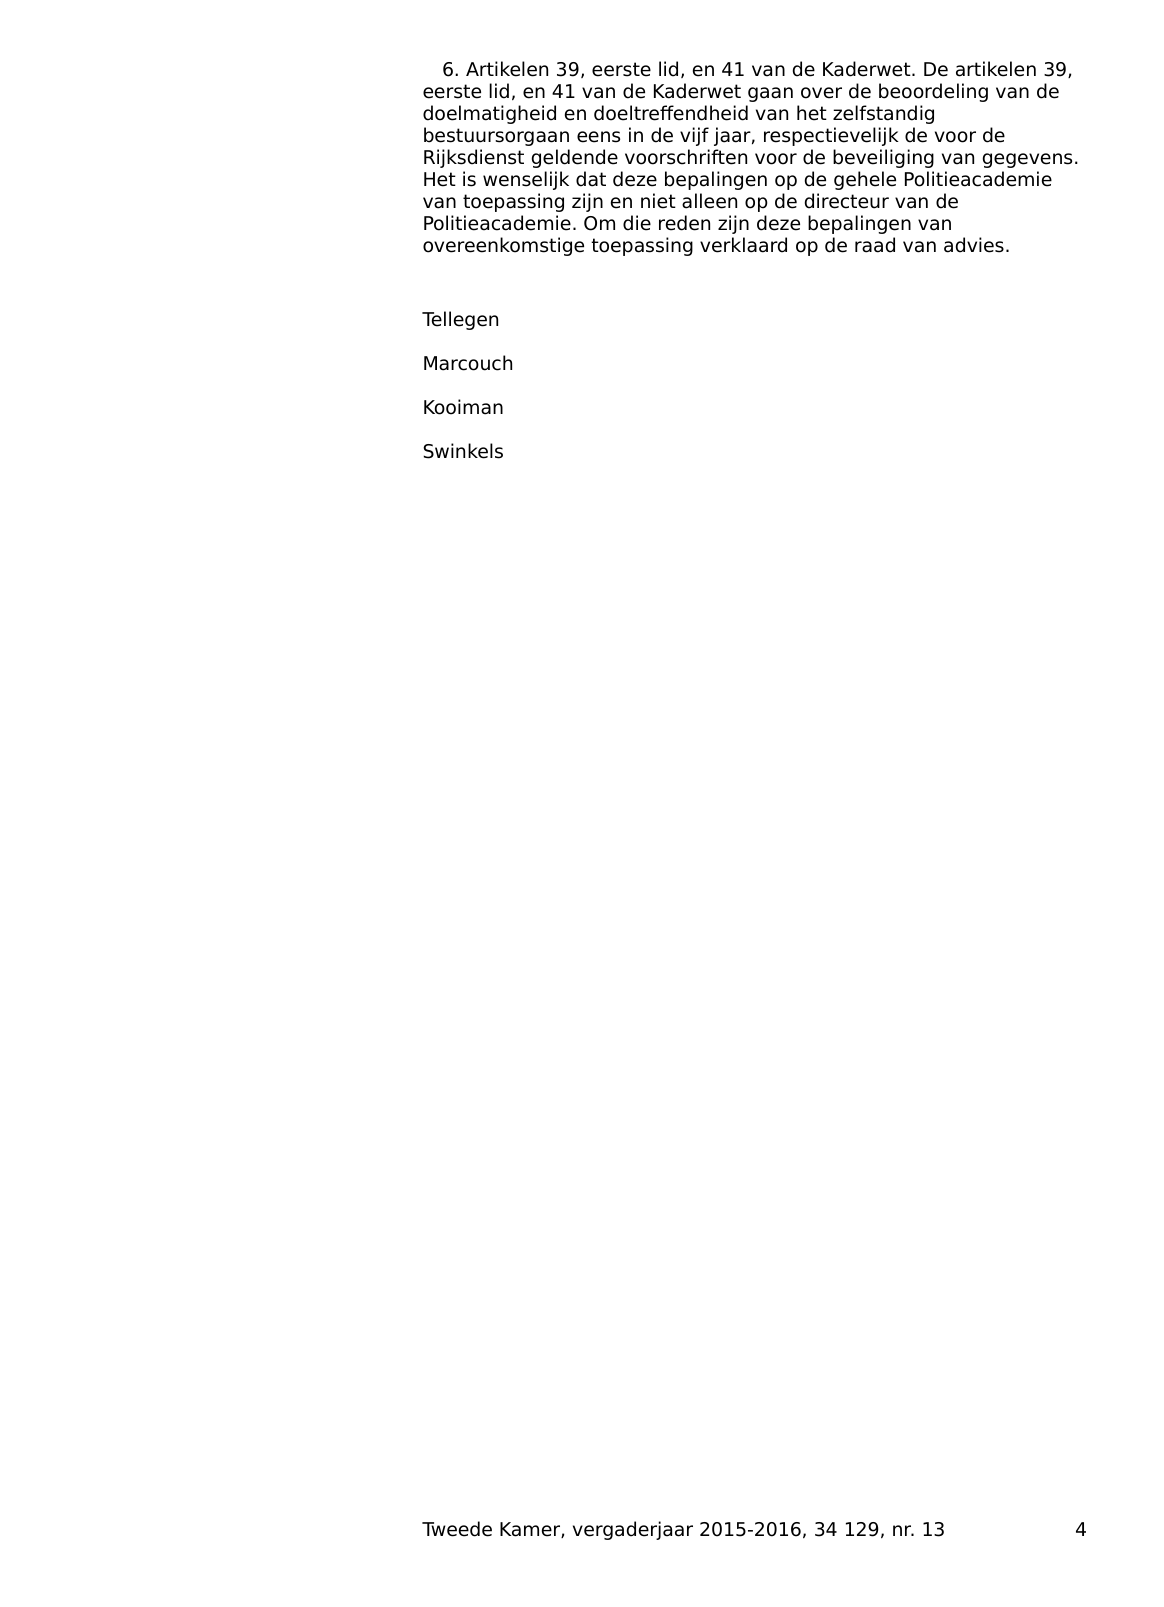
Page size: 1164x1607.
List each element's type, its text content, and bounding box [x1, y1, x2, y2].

text Tellegen Marcouch Kooiman Swinkels [422, 287, 1087, 463]
text 6. Artikelen 39, eerste lid, en 41 van de Kaderwet. De artikelen 39, eerste lid, en 41 van de Kaderwet gaan over de beoordeling van de doelmatigheid en doeltreffendheid van het zelfstandig bestuursorgaan eens in de vijf jaar, respectievelijk de voor de Rijksdienst geldende voorschriften voor de beveiliging van gegevens. Het is wenselijk dat deze bepalingen op de gehele Politieacademie van toepassing zijn en niet alleen op de directeur van de Politieacademie. Om die reden zijn deze bepalingen van overeenkomstige toepassing verklaard op de raad van advies. [422, 59, 1087, 257]
